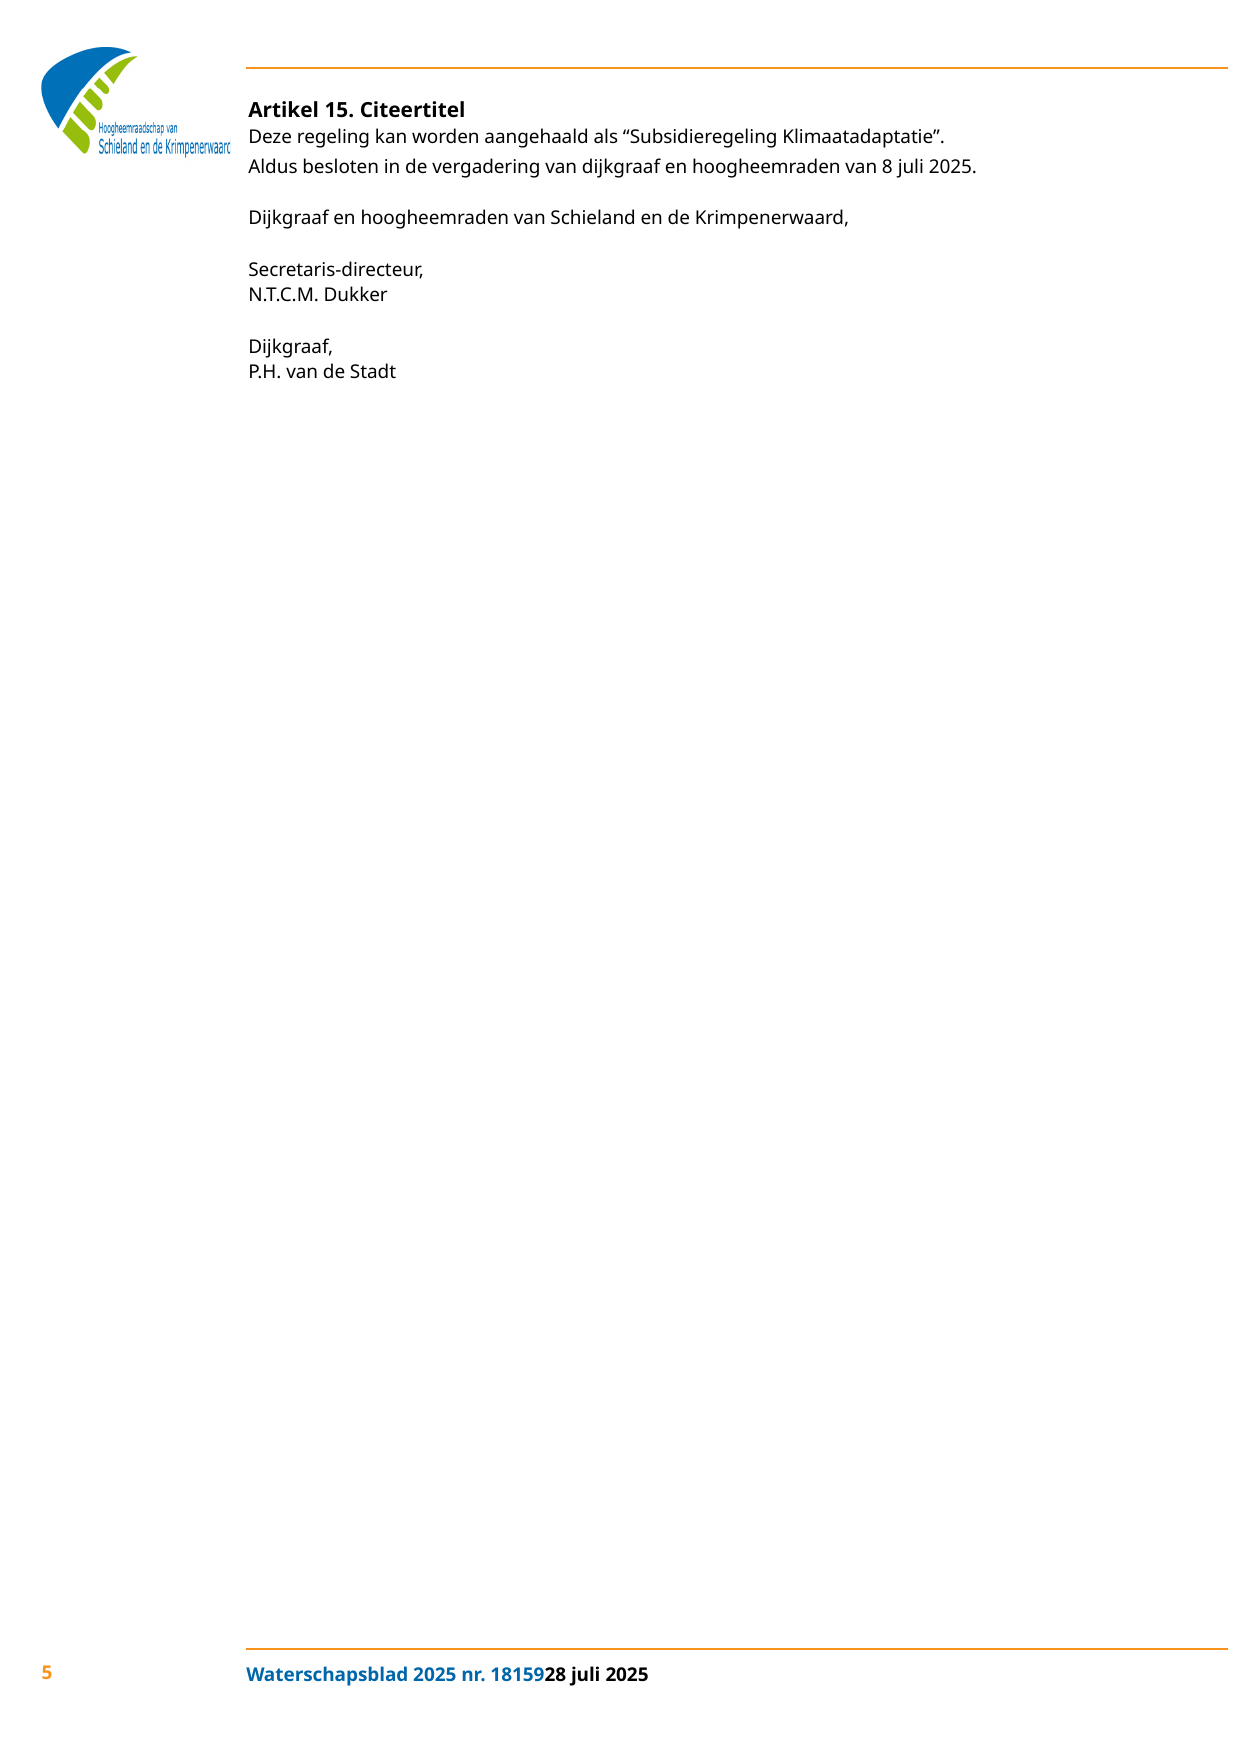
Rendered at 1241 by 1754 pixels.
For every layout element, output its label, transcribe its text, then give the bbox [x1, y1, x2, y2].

text Dijkgraaf en hoogheemraden van Schieland en de Krimpenerwaard, [248, 204, 1152, 230]
text N.T.C.M. Dukker [248, 281, 1152, 307]
text Secretaris-directeur, [248, 256, 1152, 281]
text Aldus besloten in de vergadering van dijkgraaf en hoogheemraden van 8 juli 2025. [248, 153, 1152, 178]
text P.H. van de Stadt [248, 359, 1152, 384]
text Dijkgraaf, [248, 333, 1152, 359]
picture [41, 47, 231, 172]
text Deze regeling kan worden aangehaald als “Subsidieregeling Klimaatadaptatie”. [248, 123, 1152, 149]
text Artikel 15. Citeertitel [248, 95, 1152, 123]
